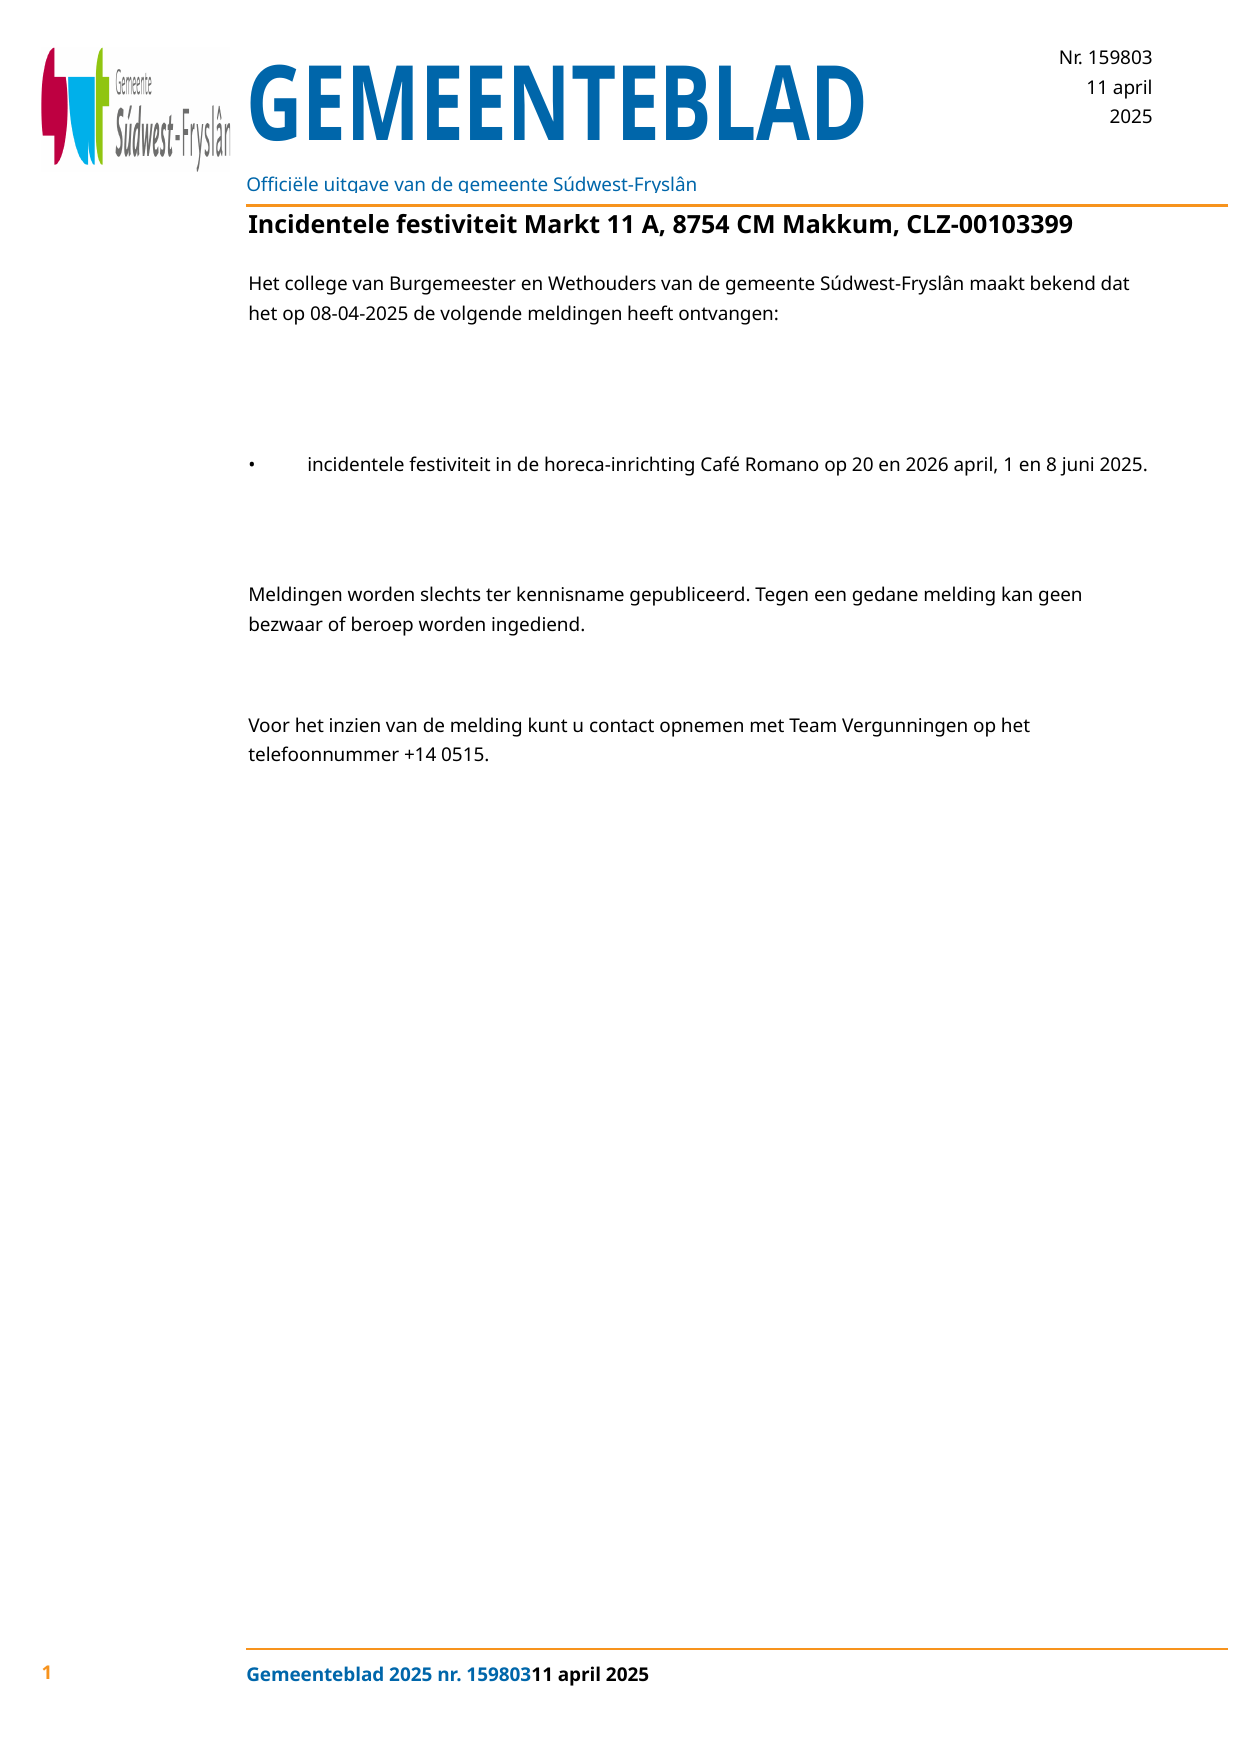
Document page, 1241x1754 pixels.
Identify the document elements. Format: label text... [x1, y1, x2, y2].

text Het college van Burgemeester en Wethouders van de gemeente Súdwest-Fryslân maakt bekend dat het op 08-04-2025 de volgende meldingen heeft ontvangen: [248, 270, 1152, 326]
list incidentele festiviteit in de horeca-inrichting Café Romano op 20 en 2026 april, 1 en 8 juni 2025. [248, 451, 1152, 477]
text Incidentele festiviteit Markt 11 A, 8754 CM Makkum, CLZ-00103399 [248, 207, 1152, 241]
text Meldingen worden slechts ter kennisname gepubliceerd. Tegen een gedane melding kan geen bezwaar of beroep worden ingediend. [248, 582, 1152, 637]
text Voor het inzien van de melding kunt u contact opnemen met Team Vergunningen op het telefoonnummer +14 0515. [248, 712, 1152, 767]
picture [41, 47, 231, 172]
